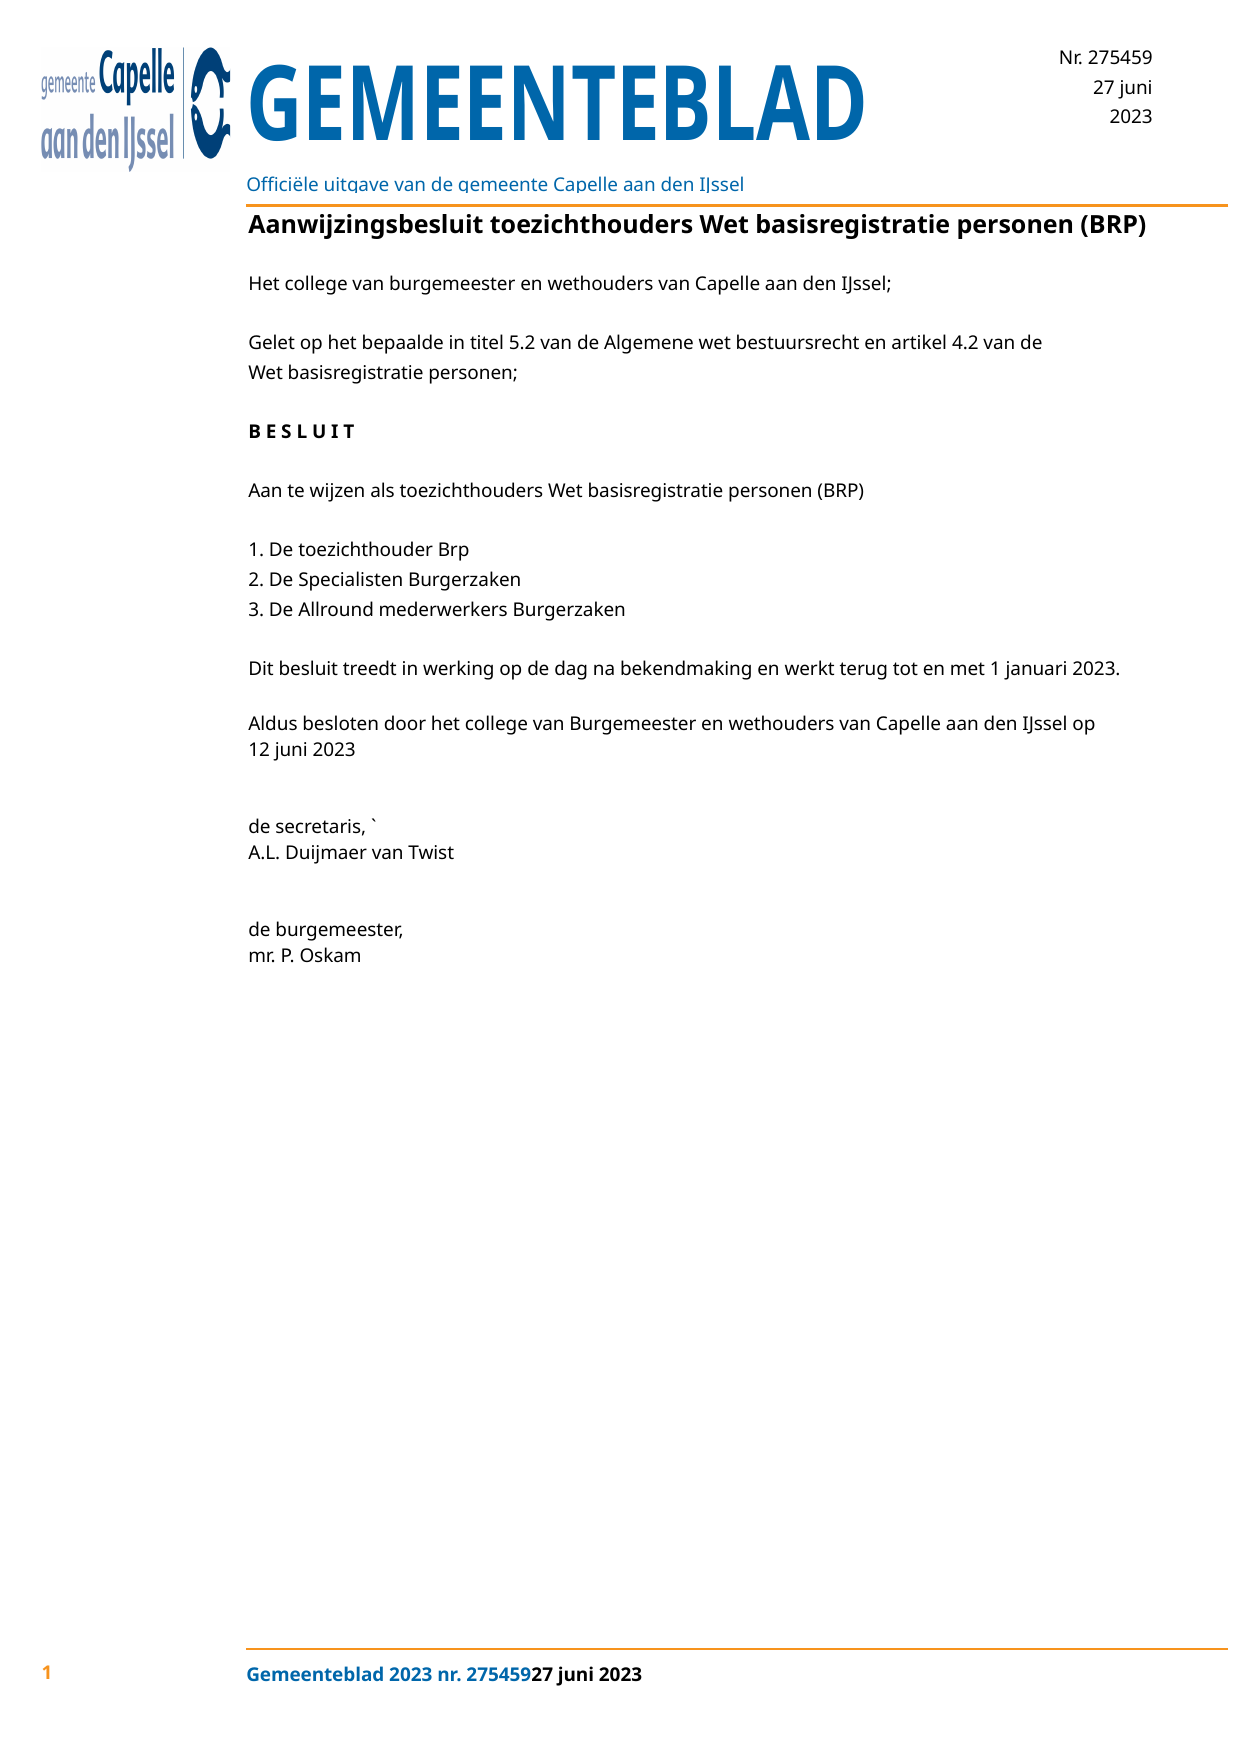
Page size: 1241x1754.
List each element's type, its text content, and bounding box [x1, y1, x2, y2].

text B E S L U I T [248, 418, 1152, 444]
text 3. De Allround mederwerkers Burgerzaken [248, 596, 1152, 621]
picture [41, 47, 231, 172]
text A.L. Duijmaer van Twist [248, 839, 1152, 864]
text 1. De toezichthouder Brp [248, 537, 1152, 562]
text Aan te wijzen als toezichthouders Wet basisregistratie personen (BRP) [248, 477, 1152, 503]
text 2. De Specialisten Burgerzaken [248, 566, 1152, 592]
text Dit besluit treedt in werking op de dag na bekendmaking en werkt terug tot en met 1 januari 2023. [248, 655, 1152, 681]
text de secretaris, ` [248, 813, 1152, 839]
text Aldus besloten door het college van Burgemeester en wethouders van Capelle aan den IJssel op [248, 710, 1152, 736]
text Het college van burgemeester en wethouders van Capelle aan den IJssel; [248, 270, 1152, 296]
text de burgemeester, [248, 916, 1152, 942]
text Aanwijzingsbesluit toezichthouders Wet basisregistratie personen (BRP) [248, 207, 1152, 241]
text Wet basisregistratie personen; [248, 359, 1152, 385]
text Gelet op het bepaalde in titel 5.2 van de Algemene wet bestuursrecht en artikel 4.2 van de [248, 329, 1152, 355]
text mr. P. Oskam [248, 942, 1152, 967]
text 12 juni 2023 [248, 736, 1152, 762]
